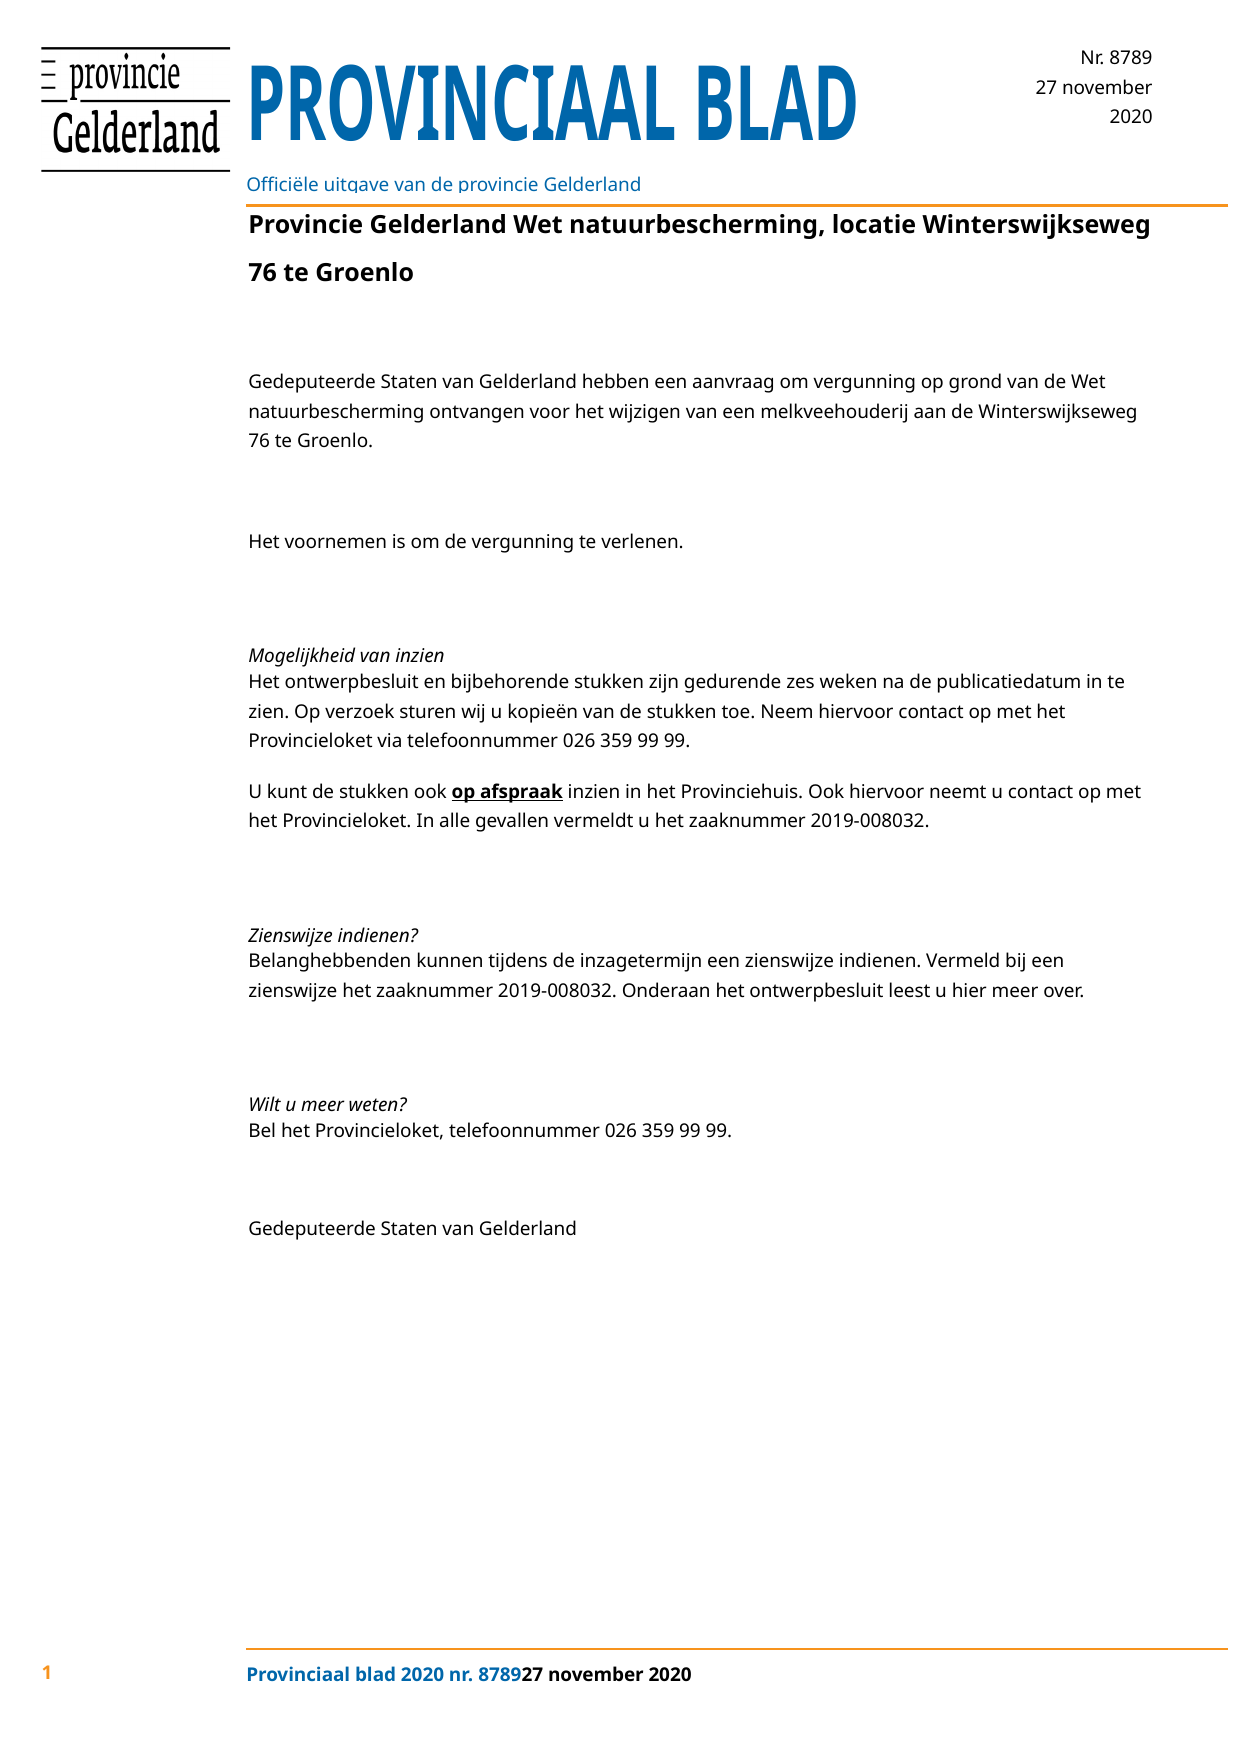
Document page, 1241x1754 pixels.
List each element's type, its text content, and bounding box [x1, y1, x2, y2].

text Gedeputeerde Staten van Gelderland [248, 1216, 1152, 1241]
text Gedeputeerde Staten van Gelderland hebben een aanvraag om vergunning op grond van de Wet natuurbescherming ontvangen voor het wijzigen van een melkveehouderij aan de Winterswijkseweg 76 te Groenlo. [248, 368, 1152, 453]
text Mogelijkheid van inzien [248, 643, 1152, 668]
picture [41, 47, 231, 172]
text Wilt u meer weten? [248, 1092, 1152, 1117]
text Provincie Gelderland Wet natuurbescherming, locatie Winterswijkseweg 76 te Groenlo [248, 207, 1152, 288]
text Bel het Provincieloket, telefoonnummer 026 359 99 99. [248, 1117, 1152, 1143]
text Belanghebbenden kunnen tijdens de inzagetermijn een zienswijze indienen. Vermeld bij een zienswijze het zaaknummer 2019-008032. Onderaan het ontwerpbesluit leest u hier meer over. [248, 948, 1152, 1003]
text U kunt de stukken ook op afspraak inzien in het Provinciehuis. Ook hiervoor neemt u contact op met het Provincieloket. In alle gevallen vermeldt u het zaaknummer 2019-008032. [248, 778, 1152, 833]
text Zienswijze indienen? [248, 922, 1152, 948]
text Het voornemen is om de vergunning te verlenen. [248, 528, 1152, 554]
text Het ontwerpbesluit en bijbehorende stukken zijn gedurende zes weken na de publicatiedatum in te zien. Op verzoek sturen wij u kopieën van de stukken toe. Neem hiervoor contact op met het Provincieloket via telefoonnummer 026 359 99 99. [248, 668, 1152, 753]
